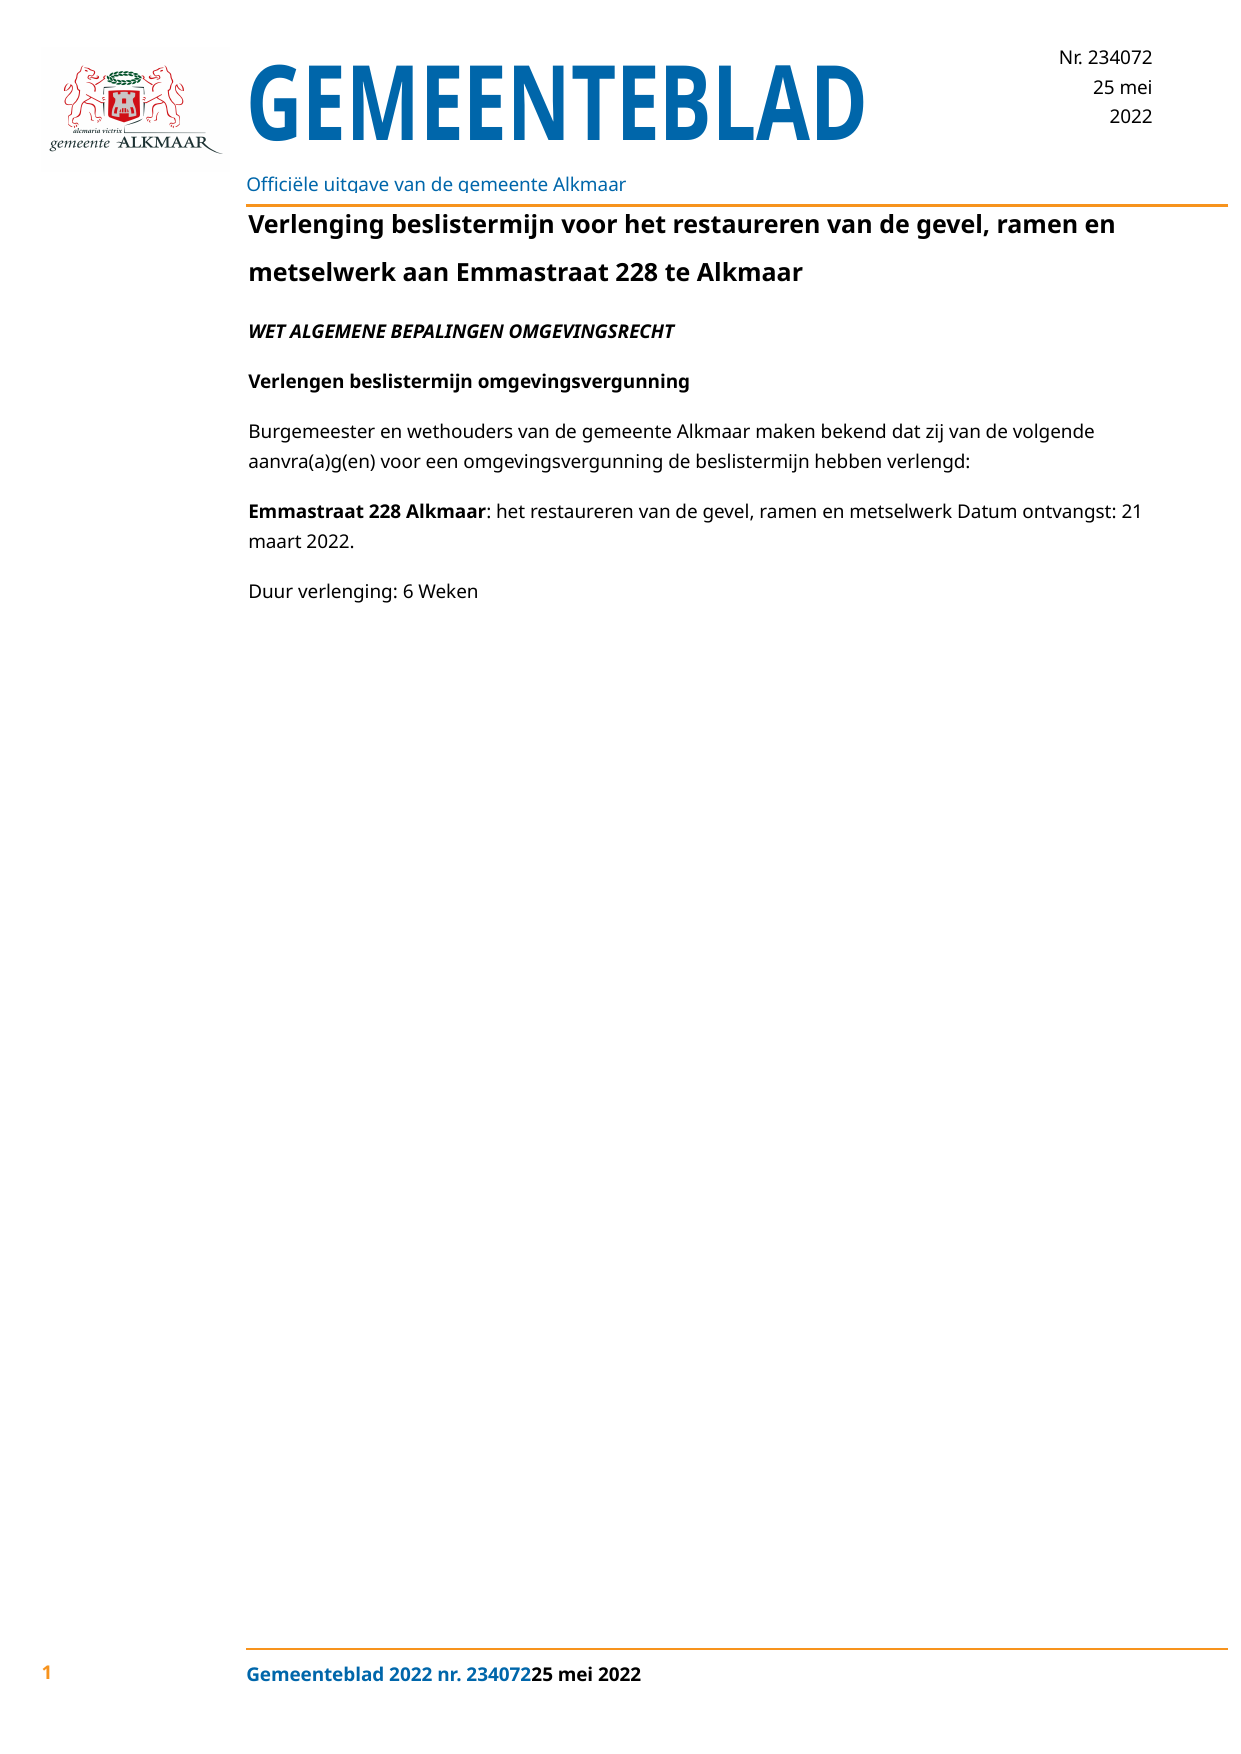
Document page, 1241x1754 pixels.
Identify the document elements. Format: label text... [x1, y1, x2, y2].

text Duur verlenging: 6 Weken [248, 579, 1152, 604]
text Verlenging beslistermijn voor het restaureren van de gevel, ramen en metselwerk aan Emmastraat 228 te Alkmaar [248, 207, 1152, 288]
text Verlengen beslistermijn omgevingsvergunning [248, 368, 1152, 394]
picture [41, 47, 231, 172]
text WET ALGEMENE BEPALINGEN OMGEVINGSRECHT [248, 318, 1152, 344]
text Burgemeester en wethouders van de gemeente Alkmaar maken bekend dat zij van de volgende aanvra(a)g(en) voor een omgevingsvergunning de beslistermijn hebben verlengd: [248, 419, 1152, 474]
text Emmastraat 228 Alkmaar: het restaureren van de gevel, ramen en metselwerk Datum ontvangst: 21 maart 2022. [248, 499, 1152, 554]
